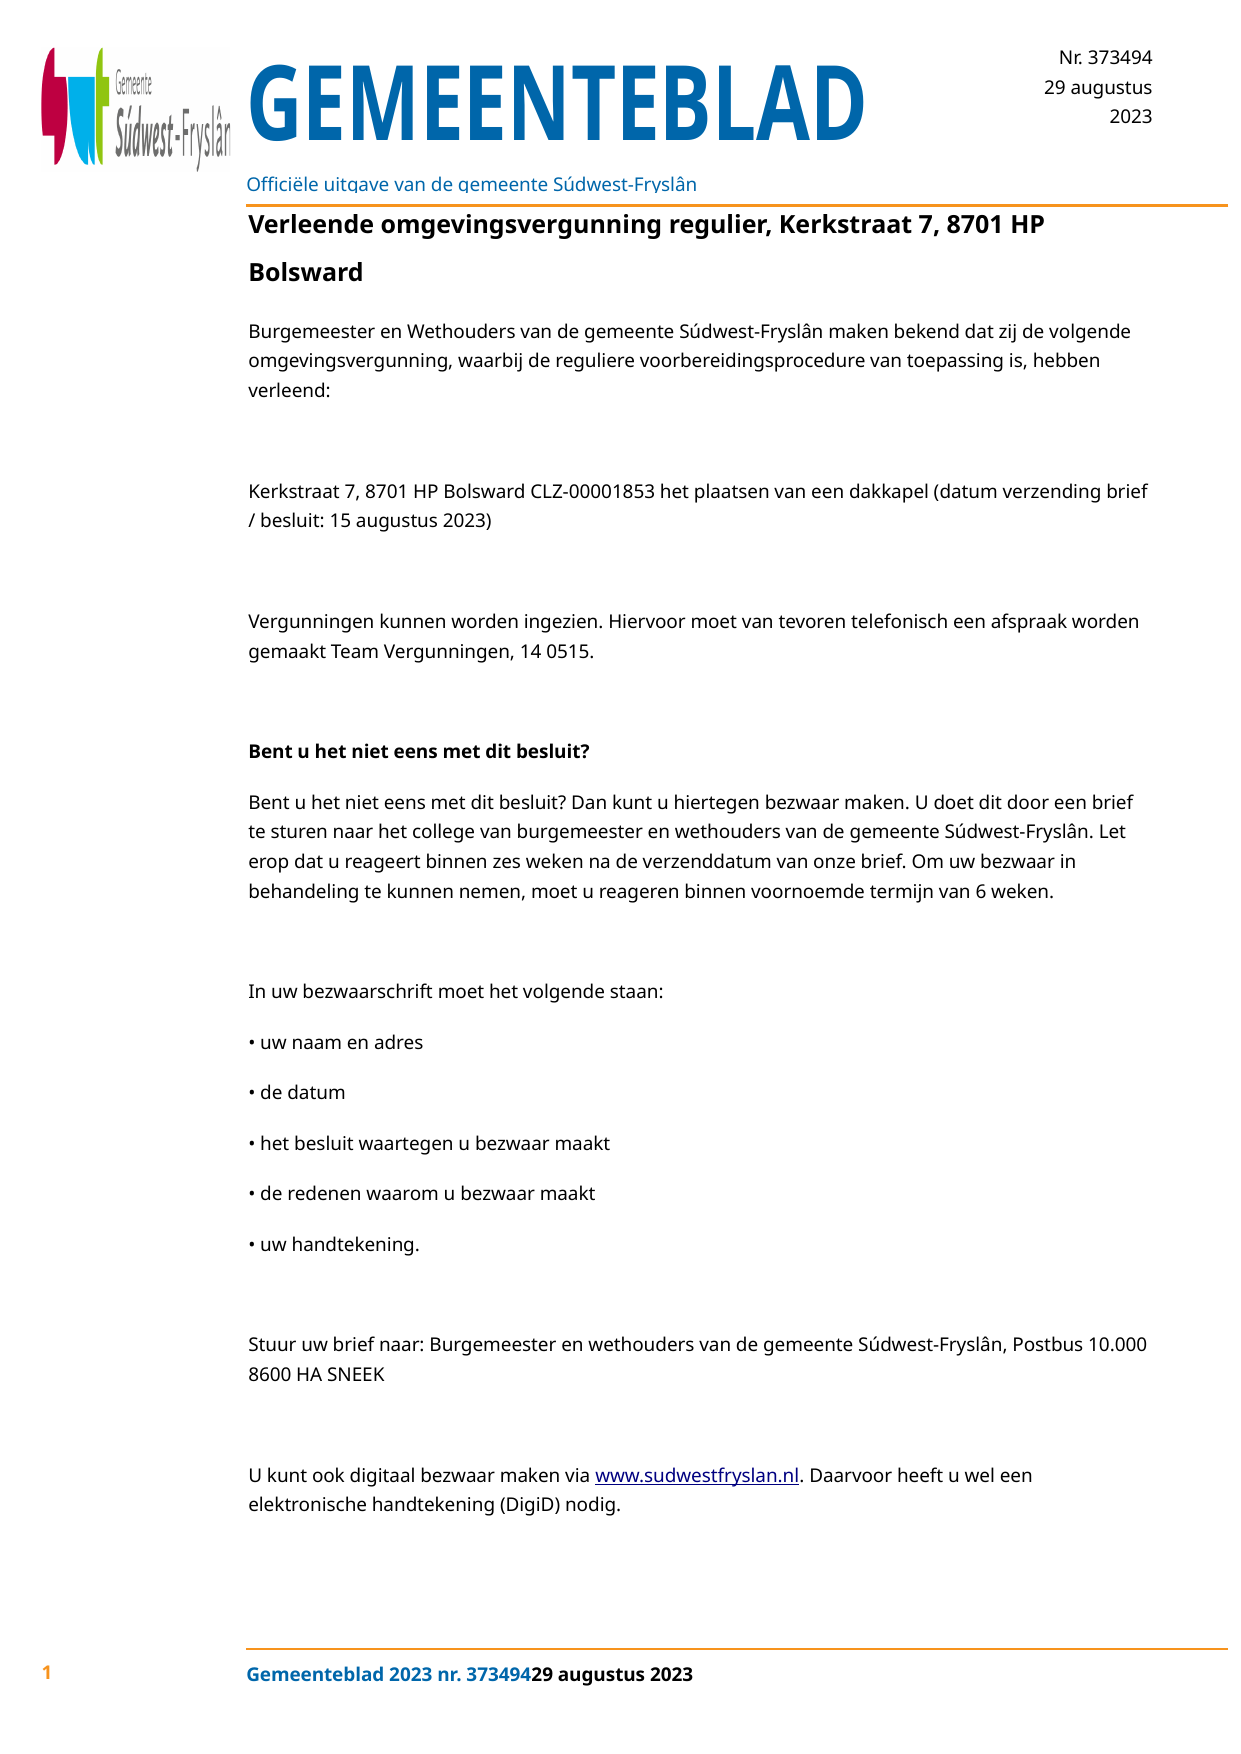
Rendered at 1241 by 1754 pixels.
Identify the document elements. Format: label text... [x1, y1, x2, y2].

text Vergunningen kunnen worden ingezien. Hiervoor moet van tevoren telefonisch een afspraak worden gemaakt Team Vergunningen, 14 0515. [248, 608, 1152, 664]
text • het besluit waartegen u bezwaar maakt [248, 1130, 1152, 1156]
picture [41, 47, 231, 172]
text • de redenen waarom u bezwaar maakt [248, 1180, 1152, 1206]
text In uw bezwaarschrift moet het volgende staan: [248, 979, 1152, 1004]
text Verleende omgevingsvergunning regulier, Kerkstraat 7, 8701 HP Bolsward [248, 207, 1152, 288]
text Burgemeester en Wethouders van de gemeente Súdwest-Fryslân maken bekend dat zij de volgende omgevingsvergunning, waarbij de reguliere voorbereidingsprocedure van toepassing is, hebben verleend: [248, 318, 1152, 403]
text • de datum [248, 1079, 1152, 1105]
text Bent u het niet eens met dit besluit? [248, 739, 1152, 764]
text Stuur uw brief naar: Burgemeester en wethouders van de gemeente Súdwest-Fryslân, Postbus 10.000 8600 HA SNEEK [248, 1332, 1152, 1387]
text • uw handtekening. [248, 1231, 1152, 1257]
text • uw naam en adres [248, 1029, 1152, 1055]
text U kunt ook digitaal bezwaar maken via www.sudwestfryslan.nl. Daarvoor heeft u wel een elektronische handtekening (DigiD) nodig. [248, 1462, 1152, 1517]
text Kerkstraat 7, 8701 HP Bolsward CLZ-00001853 het plaatsen van een dakkapel (datum verzending brief / besluit: 15 augustus 2023) [248, 478, 1152, 533]
text Bent u het niet eens met dit besluit? Dan kunt u hiertegen bezwaar maken. U doet dit door een brief te sturen naar het college van burgemeester en wethouders van de gemeente Súdwest-Fryslân. Let erop dat u reageert binnen zes weken na de verzenddatum van onze brief. Om uw bezwaar in behandeling te kunnen nemen, moet u reageren binnen voornoemde termijn van 6 weken. [248, 789, 1152, 904]
